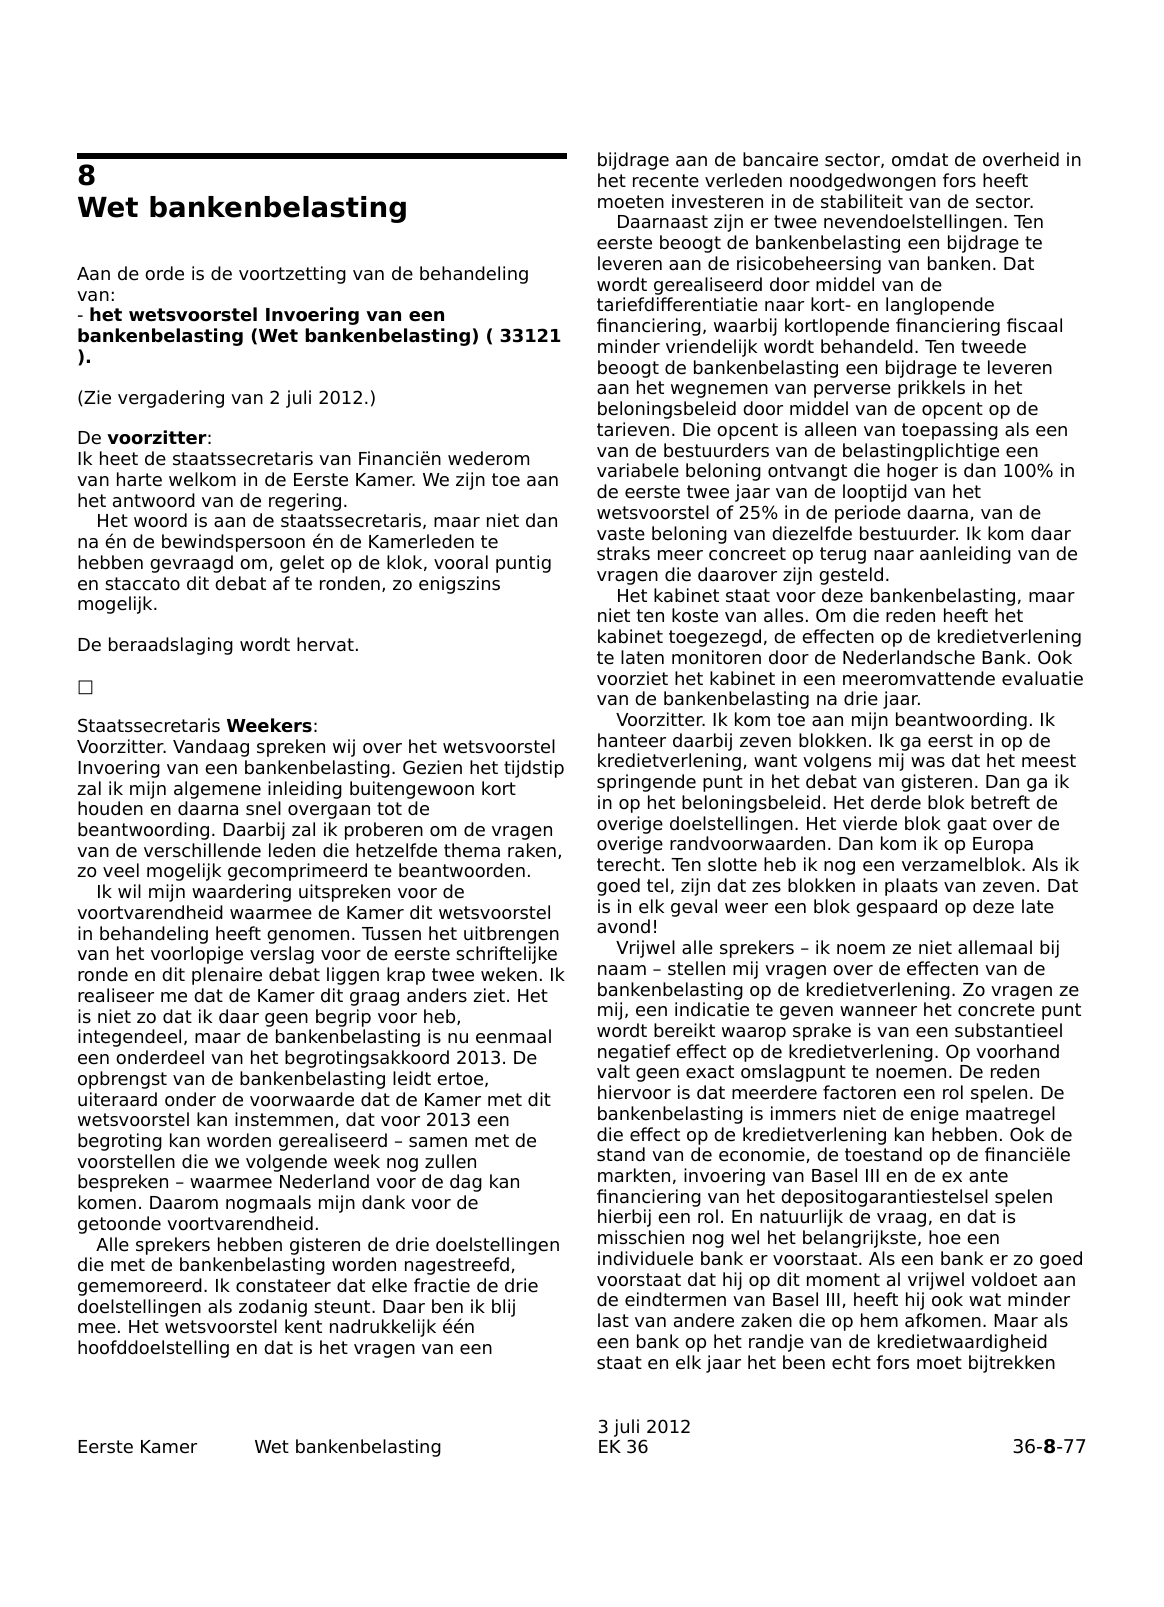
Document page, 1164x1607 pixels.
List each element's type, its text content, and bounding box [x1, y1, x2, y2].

text Het kabinet staat voor deze bankenbelasting, maar niet ten koste van alles. Om die reden heeft het kabinet toegezegd, de effecten op de kredietverlening te laten monitoren door de Nederlandsche Bank. Ook voorziet het kabinet in een meeromvattende evaluatie van de bankenbelasting na drie jaar. [596, 586, 1087, 710]
text bijdrage aan de bancaire sector, omdat de overheid in het recente verleden noodgedwongen fors heeft moeten investeren in de stabiliteit van de sector. [596, 150, 1087, 212]
text Ik wil mijn waardering uitspreken voor de voortvarendheid waarmee de Kamer dit wetsvoorstel in behandeling heeft genomen. Tussen het uitbrengen van het voorlopige verslag voor de eerste schriftelijke ronde en dit plenaire debat liggen krap twee weken. Ik realiseer me dat de Kamer dit graag anders ziet. Het is niet zo dat ik daar geen begrip voor heb, integendeel, maar de bankenbelasting is nu eenmaal een onderdeel van het begrotingsakkoord 2013. De opbrengst van de bankenbelasting leidt ertoe, uiteraard onder de voorwaarde dat de Kamer met dit wetsvoorstel kan instemmen, dat voor 2013 een begroting kan worden gerealiseerd – samen met de voorstellen die we volgende week nog zullen bespreken – waarmee Nederland voor de dag kan komen. Daarom nogmaals mijn dank voor de getoonde voortvarendheid. [77, 882, 567, 1234]
text □ [77, 676, 567, 696]
title 8 Wet bankenbelasting [77, 159, 567, 224]
text Vrijwel alle sprekers – ik noem ze niet allemaal bij naam – stellen mij vragen over de effecten van de bankenbelasting op de kredietverlening. Zo vragen ze mij, een indicatie te geven wanneer het concrete punt wordt bereikt waarop sprake is van een substantieel negatief effect op de kredietverlening. Op voorhand valt geen exact omslagpunt te noemen. De reden hiervoor is dat meerdere factoren een rol spelen. De bankenbelasting is immers niet de enige maatregel die effect op de kredietverlening kan hebben. Ook de stand van de economie, de toestand op de financiële markten, invoering van Basel III en de ex ante financiering van het depositogarantiestelsel spelen hierbij een rol. En natuurlijk de vraag, en dat is misschien nog wel het belangrijkste, hoe een individuele bank er voorstaat. Als een bank er zo goed voorstaat dat hij op dit moment al vrijwel voldoet aan de eindtermen van Basel III, heeft hij ook wat minder last van andere zaken die op hem afkomen. Maar als een bank op het randje van de kredietwaardigheid staat en elk jaar het been echt fors moet bijtrekken [596, 938, 1087, 1373]
text - het wetsvoorstel Invoering van een bankenbelasting (Wet bankenbelasting) ( 33121 ). [77, 305, 567, 367]
text Voorzitter. Vandaag spreken wij over het wetsvoorstel Invoering van een bankenbelasting. Gezien het tijdstip zal ik mijn algemene inleiding buitengewoon kort houden en daarna snel overgaan tot de beantwoording. Daarbij zal ik proberen om de vragen van de verschillende leden die hetzelfde thema raken, zo veel mogelijk gecomprimeerd te beantwoorden. [77, 737, 567, 882]
text Daarnaast zijn er twee nevendoelstellingen. Ten eerste beoogt de bankenbelasting een bijdrage te leveren aan de risicobeheersing van banken. Dat wordt gerealiseerd door middel van de tariefdifferentiatie naar kort- en langlopende financiering, waarbij kortlopende financiering fiscaal minder vriendelijk wordt behandeld. Ten tweede beoogt de bankenbelasting een bijdrage te leveren aan het wegnemen van perverse prikkels in het beloningsbeleid door middel van de opcent op de tarieven. Die opcent is alleen van toepassing als een van de bestuurders van de belastingplichtige een variabele beloning ontvangt die hoger is dan 100% in de eerste twee jaar van de looptijd van het wetsvoorstel of 25% in de periode daarna, van de vaste beloning van diezelfde bestuurder. Ik kom daar straks meer concreet op terug naar aanleiding van de vragen die daarover zijn gesteld. [596, 212, 1087, 586]
text Aan de orde is de voortzetting van de behandeling van: [77, 264, 567, 305]
text Voorzitter. Ik kom toe aan mijn beantwoording. Ik hanteer daarbij zeven blokken. Ik ga eerst in op de kredietverlening, want volgens mij was dat het meest springende punt in het debat van gisteren. Dan ga ik in op het beloningsbeleid. Het derde blok betreft de overige doelstellingen. Het vierde blok gaat over de overige randvoorwaarden. Dan kom ik op Europa terecht. Ten slotte heb ik nog een verzamelblok. Als ik goed tel, zijn dat zes blokken in plaats van zeven. Dat is in elk geval weer een blok gespaard op deze late avond! [596, 710, 1087, 938]
text Staatssecretaris Weekers: [77, 716, 567, 737]
text Ik heet de staatssecretaris van Financiën wederom van harte welkom in de Eerste Kamer. We zijn toe aan het antwoord van de regering. [77, 449, 567, 511]
text De beraadslaging wordt hervat. [77, 635, 567, 656]
text De voorzitter: [77, 428, 567, 449]
text Alle sprekers hebben gisteren de drie doelstellingen die met de bankenbelasting worden nagestreefd, gememoreerd. Ik constateer dat elke fractie de drie doelstellingen als zodanig steunt. Daar ben ik blij mee. Het wetsvoorstel kent nadrukkelijk één hoofddoelstelling en dat is het vragen van een [77, 1234, 567, 1359]
text Het woord is aan de staatssecretaris, maar niet dan na én de bewindspersoon én de Kamerleden te hebben gevraagd om, gelet op de klok, vooral puntig en staccato dit debat af te ronden, zo enigszins mogelijk. [77, 511, 567, 615]
text (Zie vergadering van 2 juli 2012.) [77, 387, 567, 408]
